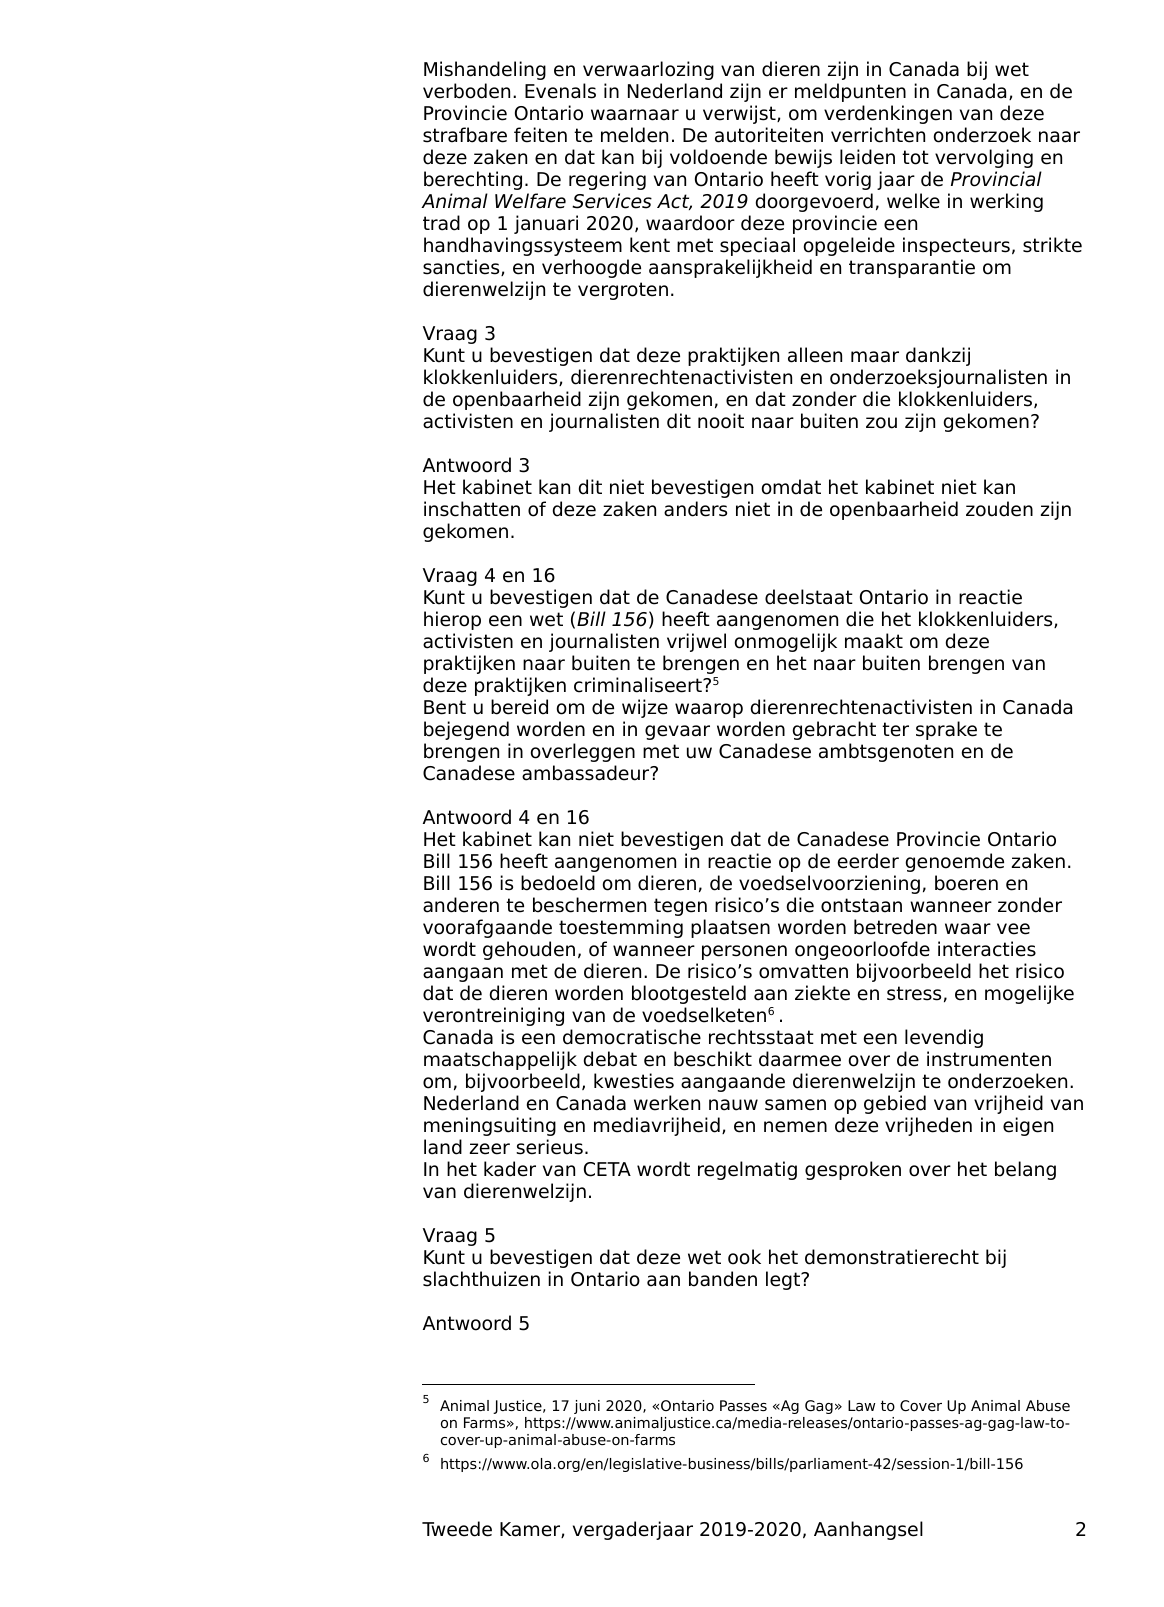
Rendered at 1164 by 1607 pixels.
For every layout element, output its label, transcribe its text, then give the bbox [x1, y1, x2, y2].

text Bent u bereid om de wijze waarop dierenrechtenactivisten in Canada bejegend worden en in gevaar worden gebracht ter sprake te brengen in overleggen met uw Canadese ambtsgenoten en de Canadese ambassadeur? [422, 697, 1087, 785]
text Het kabinet kan dit niet bevestigen omdat het kabinet niet kan inschatten of deze zaken anders niet in de openbaarheid zouden zijn gekomen. [422, 477, 1087, 543]
text Vraag 3 [422, 323, 1087, 345]
text Kunt u bevestigen dat de Canadese deelstaat Ontario in reactie hierop een wet (Bill 156) heeft aangenomen die het klokkenluiders, activisten en journalisten vrijwel onmogelijk maakt om deze praktijken naar buiten te brengen en het naar buiten brengen van deze praktijken criminaliseert? [422, 587, 1087, 697]
text Het kabinet kan niet bevestigen dat de Canadese Provincie Ontario Bill 156 heeft aangenomen in reactie op de eerder genoemde zaken. Bill 156 is bedoeld om dieren, de voedselvoorziening, boeren en anderen te beschermen tegen risico’s die ontstaan wanneer zonder voorafgaande toestemming plaatsen worden betreden waar vee wordt gehouden, of wanneer personen ongeoorloofde interacties aangaan met de dieren. De risico’s omvatten bijvoorbeeld het risico dat de dieren worden blootgesteld aan ziekte en stress, en mogelijke verontreiniging van de voedselketen. [422, 829, 1087, 1027]
text Animal Justice, 17 juni 2020, «Ontario Passes «Ag Gag» Law to Cover Up Animal Abuse on Farms», https://www.animaljustice.ca/media-releases/ontario-passes-ag-gag-law-to-cover-up-animal-abuse-on-farms [422, 1393, 1087, 1449]
text Vraag 4 en 16 [422, 565, 1087, 587]
text Antwoord 3 [422, 455, 1087, 477]
text Antwoord 4 en 16 [422, 807, 1087, 829]
text Vraag 5 [422, 1225, 1087, 1247]
text Mishandeling en verwaarlozing van dieren zijn in Canada bij wet verboden. Evenals in Nederland zijn er meldpunten in Canada, en de Provincie Ontario waarnaar u verwijst, om verdenkingen van deze strafbare feiten te melden. De autoriteiten verrichten onderzoek naar deze zaken en dat kan bij voldoende bewijs leiden tot vervolging en berechting. De regering van Ontario heeft vorig jaar de Provincial Animal Welfare Services Act, 2019 doorgevoerd, welke in werking trad op 1 januari 2020, waardoor deze provincie een handhavingssysteem kent met speciaal opgeleide inspecteurs, strikte sancties, en verhoogde aansprakelijkheid en transparantie om dierenwelzijn te vergroten. [422, 59, 1087, 301]
text In het kader van CETA wordt regelmatig gesproken over het belang van dierenwelzijn. [422, 1159, 1087, 1203]
text Canada is een democratische rechtsstaat met een levendig maatschappelijk debat en beschikt daarmee over de instrumenten om, bijvoorbeeld, kwesties aangaande dierenwelzijn te onderzoeken. Nederland en Canada werken nauw samen op gebied van vrijheid van meningsuiting en mediavrijheid, en nemen deze vrijheden in eigen land zeer serieus. [422, 1027, 1087, 1159]
text Kunt u bevestigen dat deze wet ook het demonstratierecht bij slachthuizen in Ontario aan banden legt? [422, 1247, 1087, 1291]
text Kunt u bevestigen dat deze praktijken alleen maar dankzij klokkenluiders, dierenrechtenactivisten en onderzoeksjournalisten in de openbaarheid zijn gekomen, en dat zonder die klokkenluiders, activisten en journalisten dit nooit naar buiten zou zijn gekomen? [422, 345, 1087, 433]
text Antwoord 5 [422, 1313, 1087, 1335]
text https://www.ola.org/en/legislative-business/bills/parliament-42/session-1/bill-156 [422, 1452, 1087, 1474]
